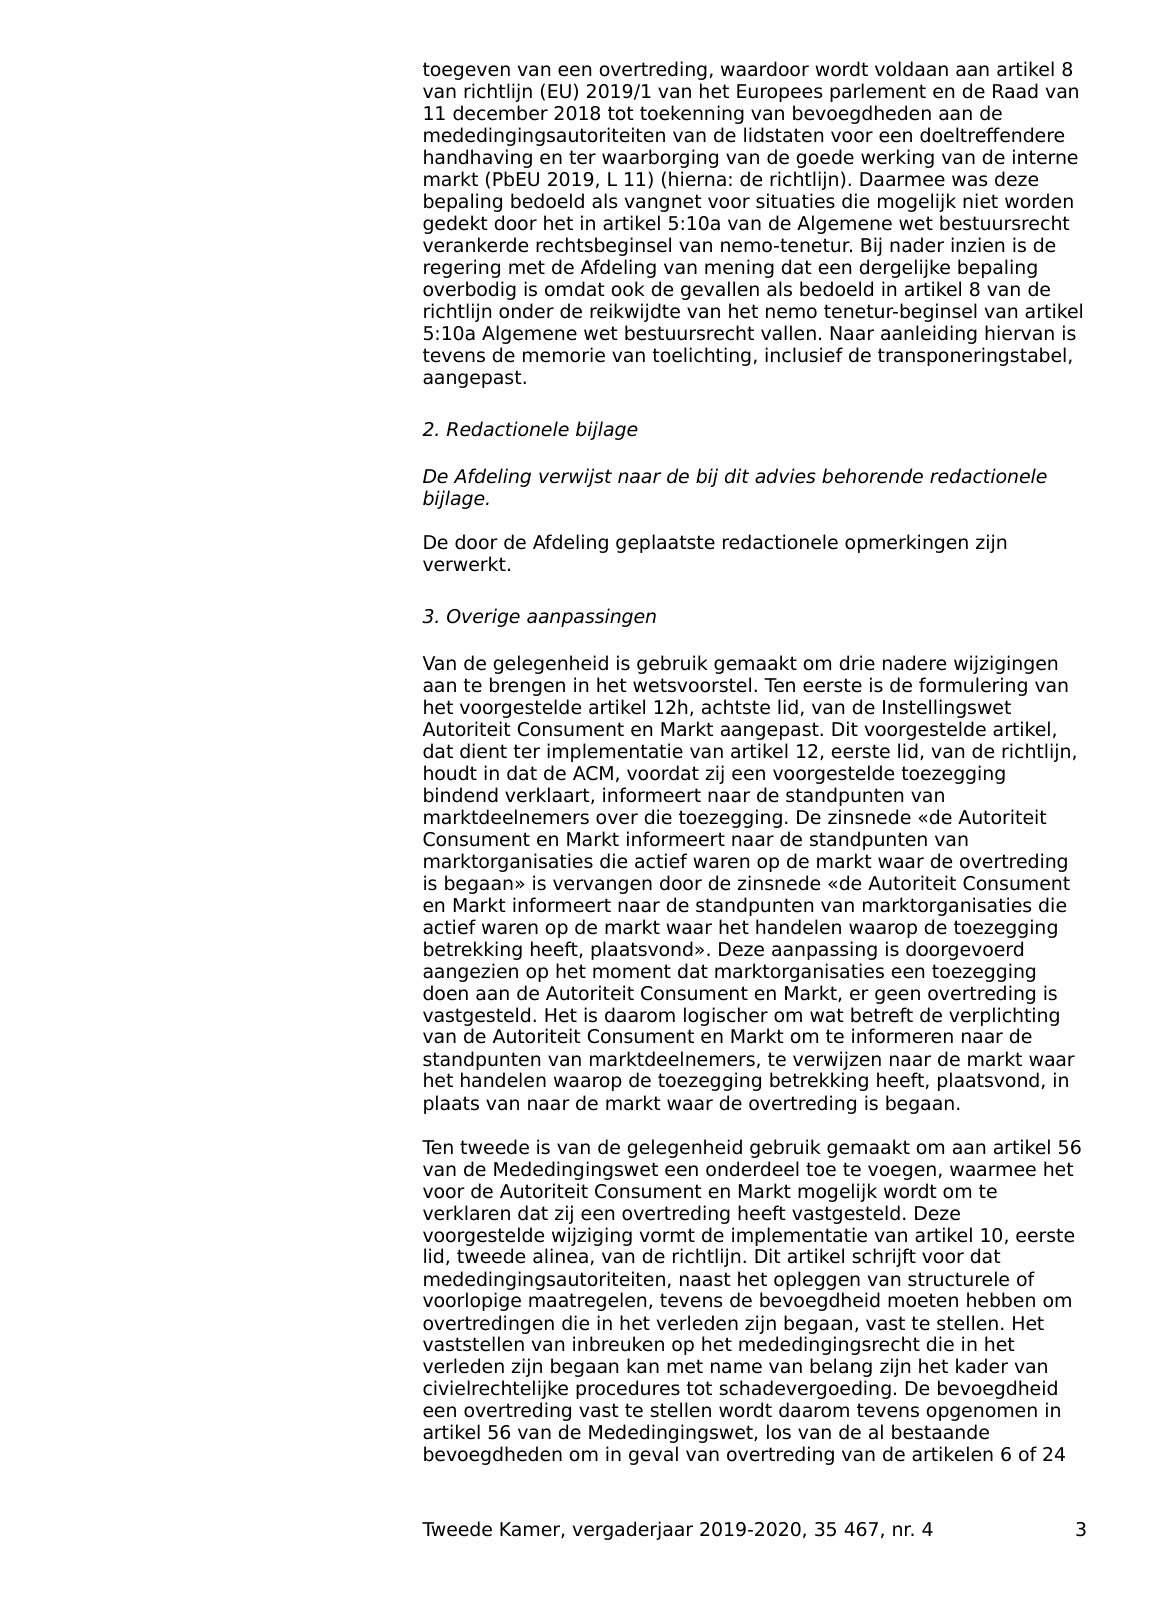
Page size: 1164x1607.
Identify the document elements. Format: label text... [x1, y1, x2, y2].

text Van de gelegenheid is gebruik gemaakt om drie nadere wijzigingen aan te brengen in het wetsvoorstel. Ten eerste is de formulering van het voorgestelde artikel 12h, achtste lid, van de Instellingswet Autoriteit Consument en Markt aangepast. Dit voorgestelde artikel, dat dient ter implementatie van artikel 12, eerste lid, van de richtlijn, houdt in dat de ACM, voordat zij een voorgestelde toezegging bindend verklaart, informeert naar de standpunten van marktdeelnemers over die toezegging. De zinsnede «de Autoriteit Consument en Markt informeert naar de standpunten van marktorganisaties die actief waren op de markt waar de overtreding is begaan» is vervangen door de zinsnede «de Autoriteit Consument en Markt informeert naar de standpunten van marktorganisaties die actief waren op de markt waar het handelen waarop de toezegging betrekking heeft, plaatsvond». Deze aanpassing is doorgevoerd aangezien op het moment dat marktorganisaties een toezegging doen aan de Autoriteit Consument en Markt, er geen overtreding is vastgesteld. Het is daarom logischer om wat betreft de verplichting van de Autoriteit Consument en Markt om te informeren naar de standpunten van marktdeelnemers, te verwijzen naar de markt waar het handelen waarop de toezegging betrekking heeft, plaatsvond, in plaats van naar de markt waar de overtreding is begaan. [422, 653, 1087, 1114]
text toegeven van een overtreding, waardoor wordt voldaan aan artikel 8 van richtlijn (EU) 2019/1 van het Europees parlement en de Raad van 11 december 2018 tot toekenning van bevoegdheden aan de mededingingsautoriteiten van de lidstaten voor een doeltreffendere handhaving en ter waarborging van de goede werking van de interne markt (PbEU 2019, L 11) (hierna: de richtlijn). Daarmee was deze bepaling bedoeld als vangnet voor situaties die mogelijk niet worden gedekt door het in artikel 5:10a van de Algemene wet bestuursrecht verankerde rechtsbeginsel van nemo-tenetur. Bij nader inzien is de regering met de Afdeling van mening dat een dergelijke bepaling overbodig is omdat ook de gevallen als bedoeld in artikel 8 van de richtlijn onder de reikwijdte van het nemo tenetur-beginsel van artikel 5:10a Algemene wet bestuursrecht vallen. Naar aanleiding hiervan is tevens de memorie van toelichting, inclusief de transponeringstabel, aangepast. [422, 59, 1087, 389]
text De door de Afdeling geplaatste redactionele opmerkingen zijn verwerkt. [422, 532, 1087, 576]
text De Afdeling verwijst naar de bij dit advies behorende redactionele bijlage. [422, 466, 1087, 510]
text Ten tweede is van de gelegenheid gebruik gemaakt om aan artikel 56 van de Mededingingswet een onderdeel toe te voegen, waarmee het voor de Autoriteit Consument en Markt mogelijk wordt om te verklaren dat zij een overtreding heeft vastgesteld. Deze voorgestelde wijziging vormt de implementatie van artikel 10, eerste lid, tweede alinea, van de richtlijn. Dit artikel schrijft voor dat mededingingsautoriteiten, naast het opleggen van structurele of voorlopige maatregelen, tevens de bevoegdheid moeten hebben om overtredingen die in het verleden zijn begaan, vast te stellen. Het vaststellen van inbreuken op het mededingingsrecht die in het verleden zijn begaan kan met name van belang zijn het kader van civielrechtelijke procedures tot schadevergoeding. De bevoegdheid een overtreding vast te stellen wordt daarom tevens opgenomen in artikel 56 van de Mededingingswet, los van de al bestaande bevoegdheden om in geval van overtreding van de artikelen 6 of 24 [422, 1137, 1087, 1466]
subtitle 3. Overige aanpassingen [422, 606, 1087, 628]
subtitle 2. Redactionele bijlage [422, 419, 1087, 441]
